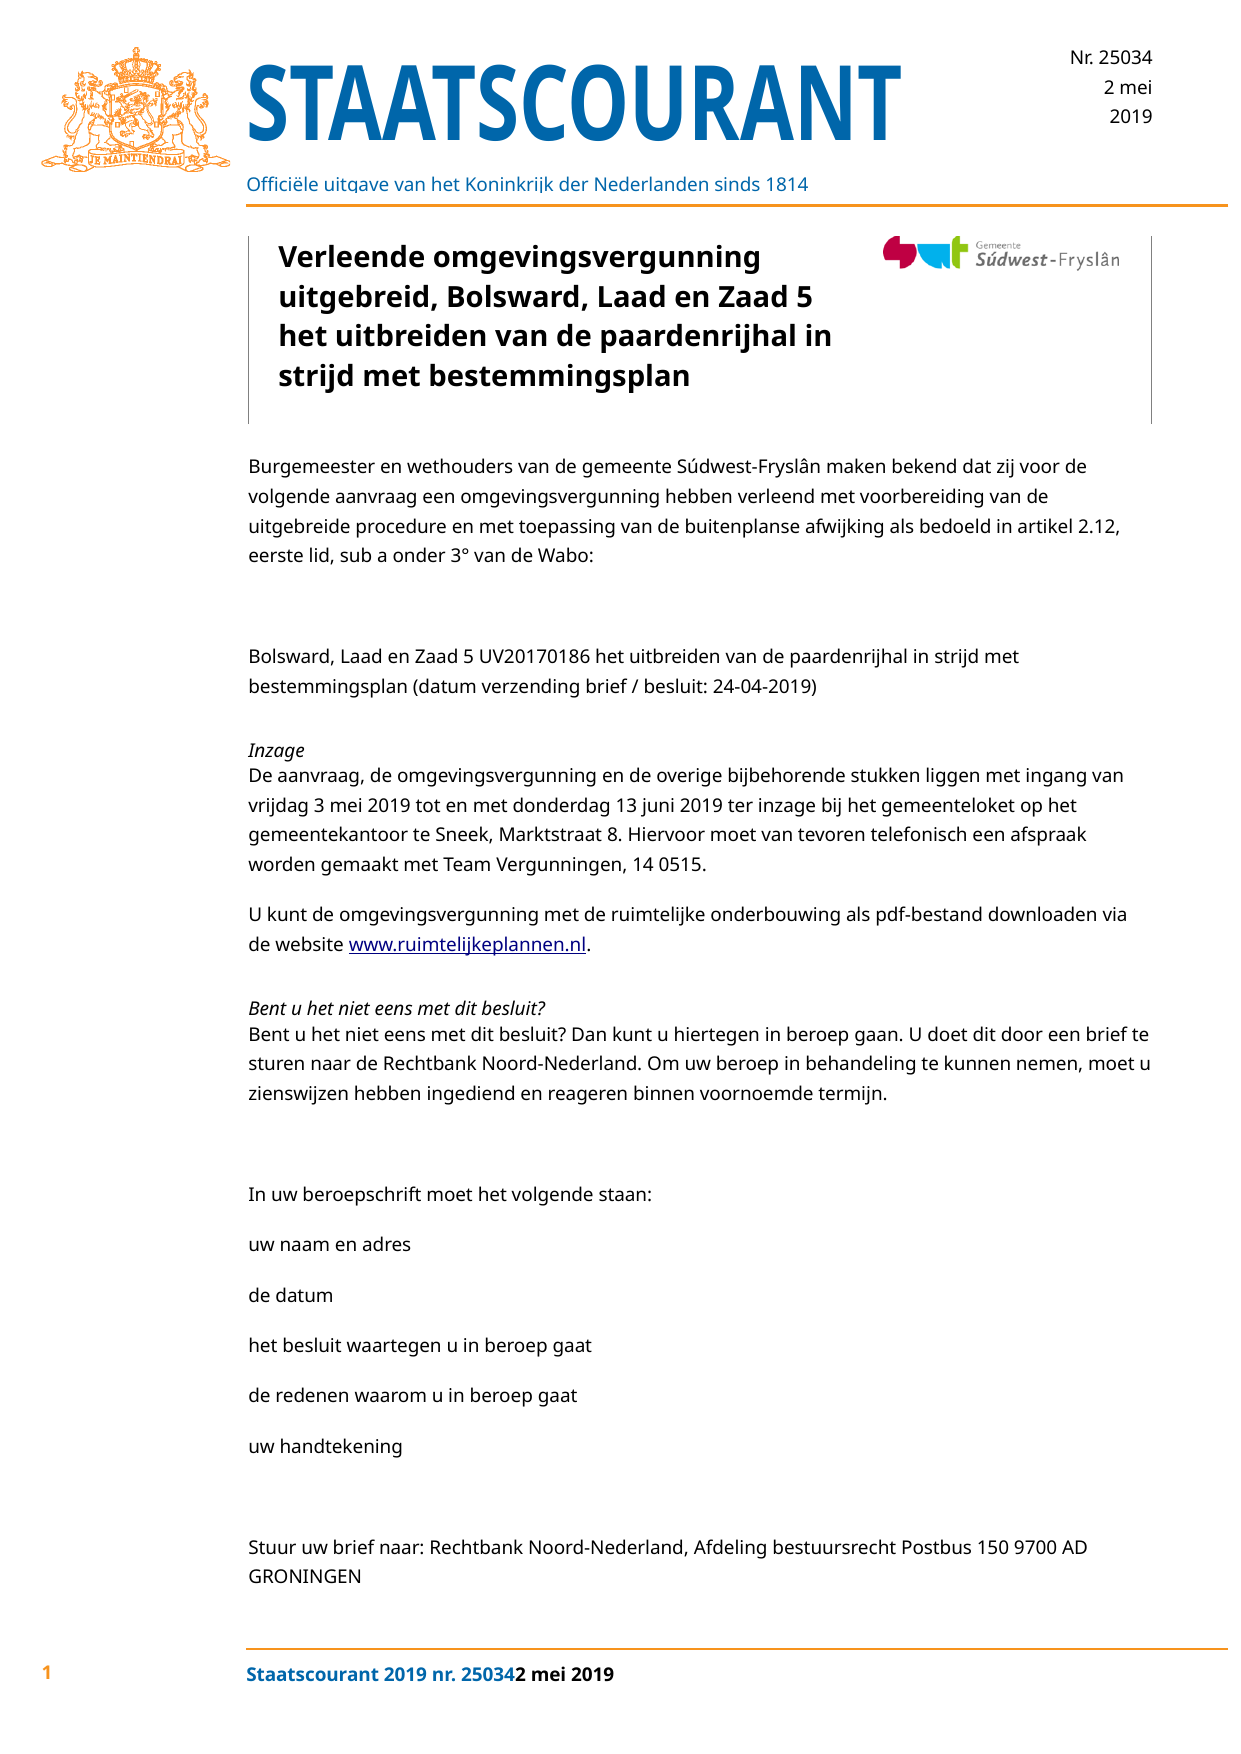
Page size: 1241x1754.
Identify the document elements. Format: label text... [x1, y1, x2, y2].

text De aanvraag, de omgevingsvergunning en de overige bijbehorende stukken liggen met ingang van vrijdag 3 mei 2019 tot en met donderdag 13 juni 2019 ter inzage bij het gemeenteloket op het gemeentekantoor te Sneek, Marktstraat 8. Hiervoor moet van tevoren telefonisch een afspraak worden gemaakt met Team Vergunningen, 14 0515. [248, 762, 1152, 877]
text Bolsward, Laad en Zaad 5 UV20170186 het uitbreiden van de paardenrijhal in strijd met bestemmingsplan (datum verzending brief / besluit: 24-04-2019) [248, 643, 1152, 698]
text het besluit waartegen u in beroep gaat [248, 1332, 1152, 1358]
table_header [850, 236, 1151, 424]
text de datum [248, 1282, 1152, 1307]
text Stuur uw brief naar: Rechtbank Noord-Nederland, Afdeling bestuursrecht Postbus 150 9700 AD GRONINGEN [248, 1534, 1152, 1589]
picture [41, 47, 231, 172]
text In uw beroepschrift moet het volgende staan: [248, 1181, 1152, 1207]
picture [882, 236, 1119, 272]
table_header Verleende omgevingsvergunning uitgebreid, Bolsward, Laad en Zaad 5 het uitbreiden van de paardenrijhal in strijd met bestemmingsplan [249, 236, 850, 424]
text Bent u het niet eens met dit besluit? Dan kunt u hiertegen in beroep gaan. U doet dit door een brief te sturen naar de Rechtbank Noord-Nederland. Om uw beroep in behandeling te kunnen nemen, moet u zienswijzen hebben ingediend en reageren binnen voornoemde termijn. [248, 1021, 1152, 1106]
text Burgemeester en wethouders van de gemeente Súdwest-Fryslân maken bekend dat zij voor de volgende aanvraag een omgevingsvergunning hebben verleend met voorbereiding van de uitgebreide procedure en met toepassing van de buitenplanse afwijking als bedoeld in artikel 2.12, eerste lid, sub a onder 3° van de Wabo: [248, 454, 1152, 568]
text Inzage [248, 737, 1152, 762]
text de redenen waarom u in beroep gaat [248, 1383, 1152, 1408]
text uw naam en adres [248, 1231, 1152, 1257]
text uw handtekening [248, 1433, 1152, 1459]
text U kunt de omgevingsvergunning met de ruimtelijke onderbouwing als pdf-bestand downloaden via de website www.ruimtelijkeplannen.nl. [248, 902, 1152, 957]
text Bent u het niet eens met dit besluit? [248, 995, 1152, 1021]
